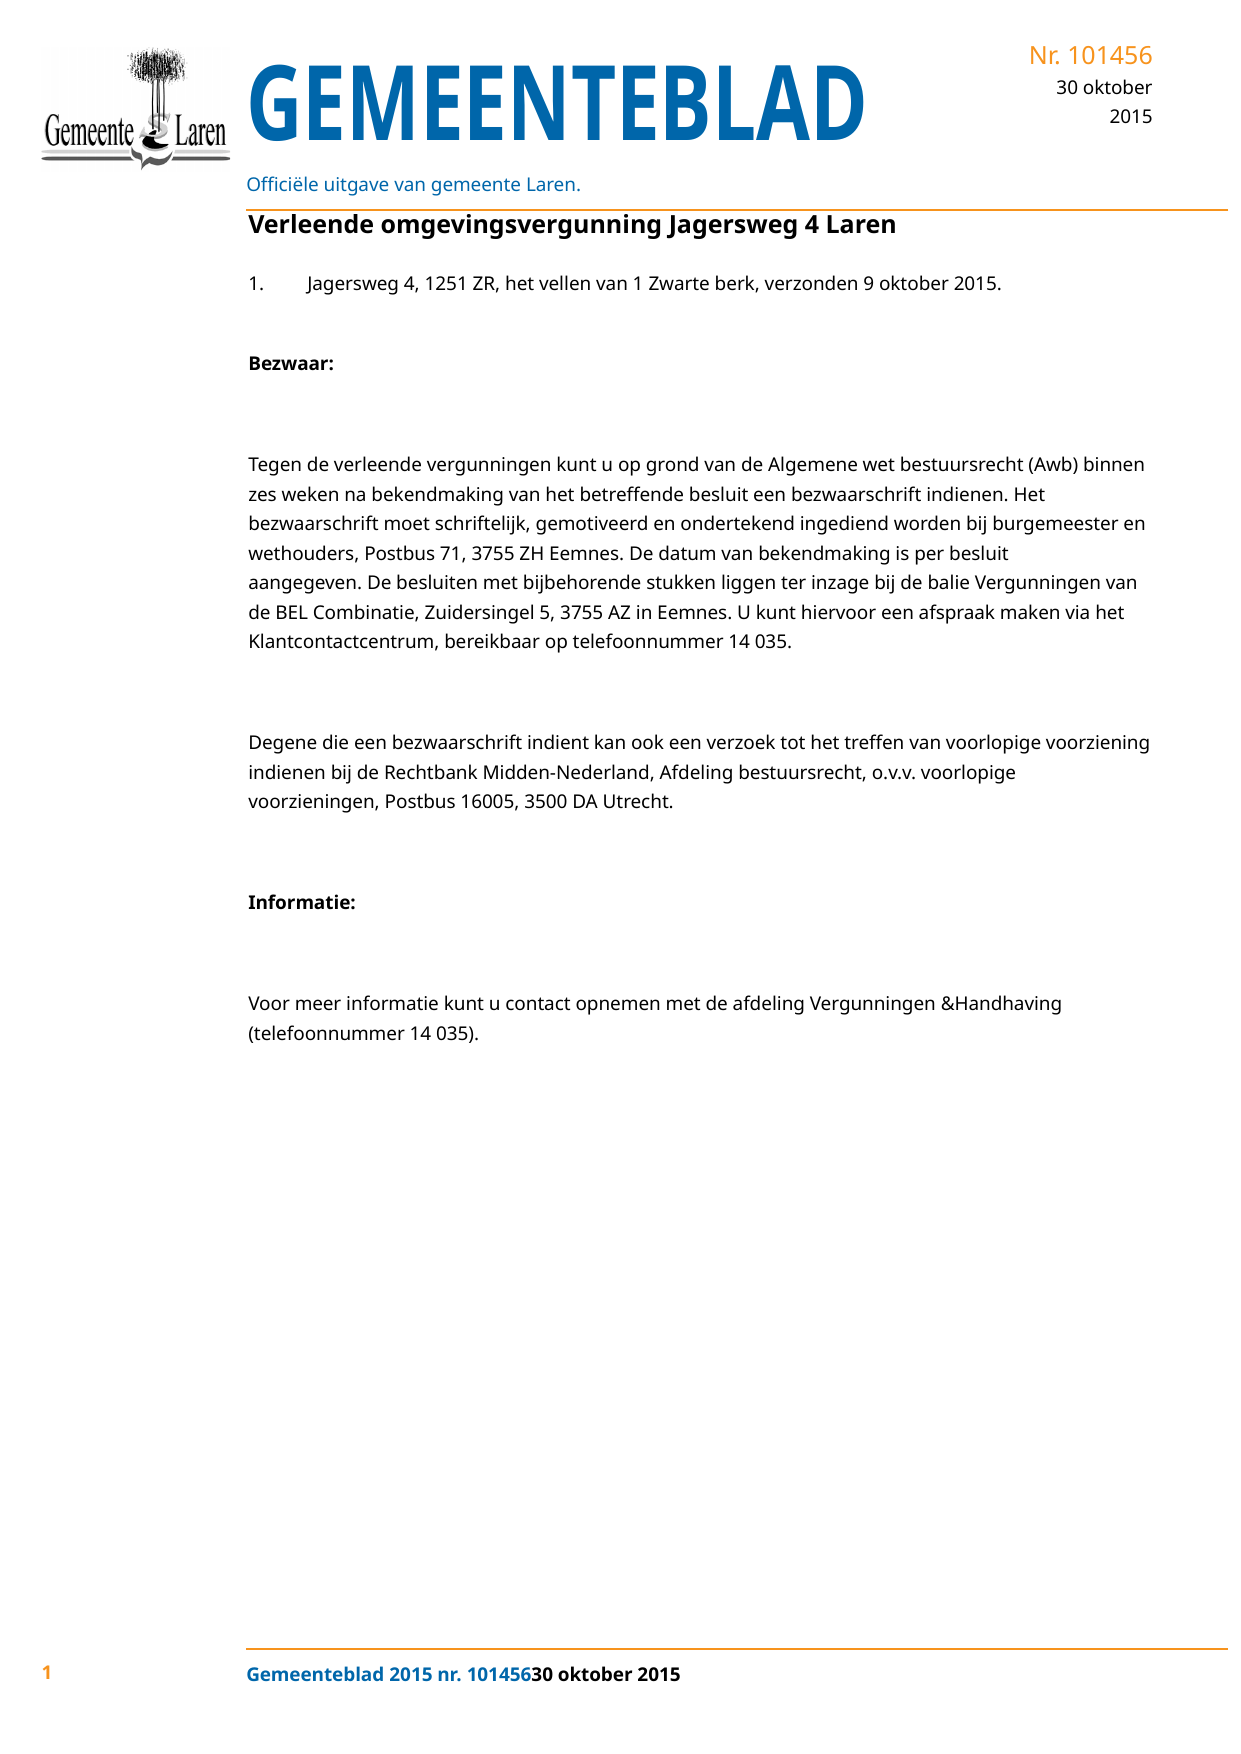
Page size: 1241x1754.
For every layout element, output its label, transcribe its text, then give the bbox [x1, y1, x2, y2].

list Jagersweg 4, 1251 ZR, het vellen van 1 Zwarte berk, verzonden 9 oktober 2015. [248, 270, 1152, 296]
picture [41, 47, 231, 172]
text Bezwaar: [248, 350, 1152, 376]
text Informatie: [248, 889, 1152, 915]
text Voor meer informatie kunt u contact opnemen met de afdeling Vergunningen &Handhaving (telefoonnummer 14 035). [248, 990, 1152, 1046]
text Verleende omgevingsvergunning Jagersweg 4 Laren [248, 211, 1152, 241]
text Tegen de verleende vergunningen kunt u op grond van de Algemene wet bestuursrecht (Awb) binnen zes weken na bekendmaking van het betreffende besluit een bezwaarschrift indienen. Het bezwaarschrift moet schriftelijk, gemotiveerd en ondertekend ingediend worden bij burgemeester en wethouders, Postbus 71, 3755 ZH Eemnes. De datum van bekendmaking is per besluit aangegeven. De besluiten met bijbehorende stukken liggen ter inzage bij de balie Vergunningen van de BEL Combinatie, Zuidersingel 5, 3755 AZ in Eemnes. U kunt hiervoor een afspraak maken via het Klantcontactcentrum, bereikbaar op telefoonnummer 14 035. [248, 451, 1152, 654]
text Degene die een bezwaarschrift indient kan ook een verzoek tot het treffen van voorlopige voorziening indienen bij de Rechtbank Midden-Nederland, Afdeling bestuursrecht, o.v.v. voorlopige voorzieningen, Postbus 16005, 3500 DA Utrecht. [248, 729, 1152, 814]
